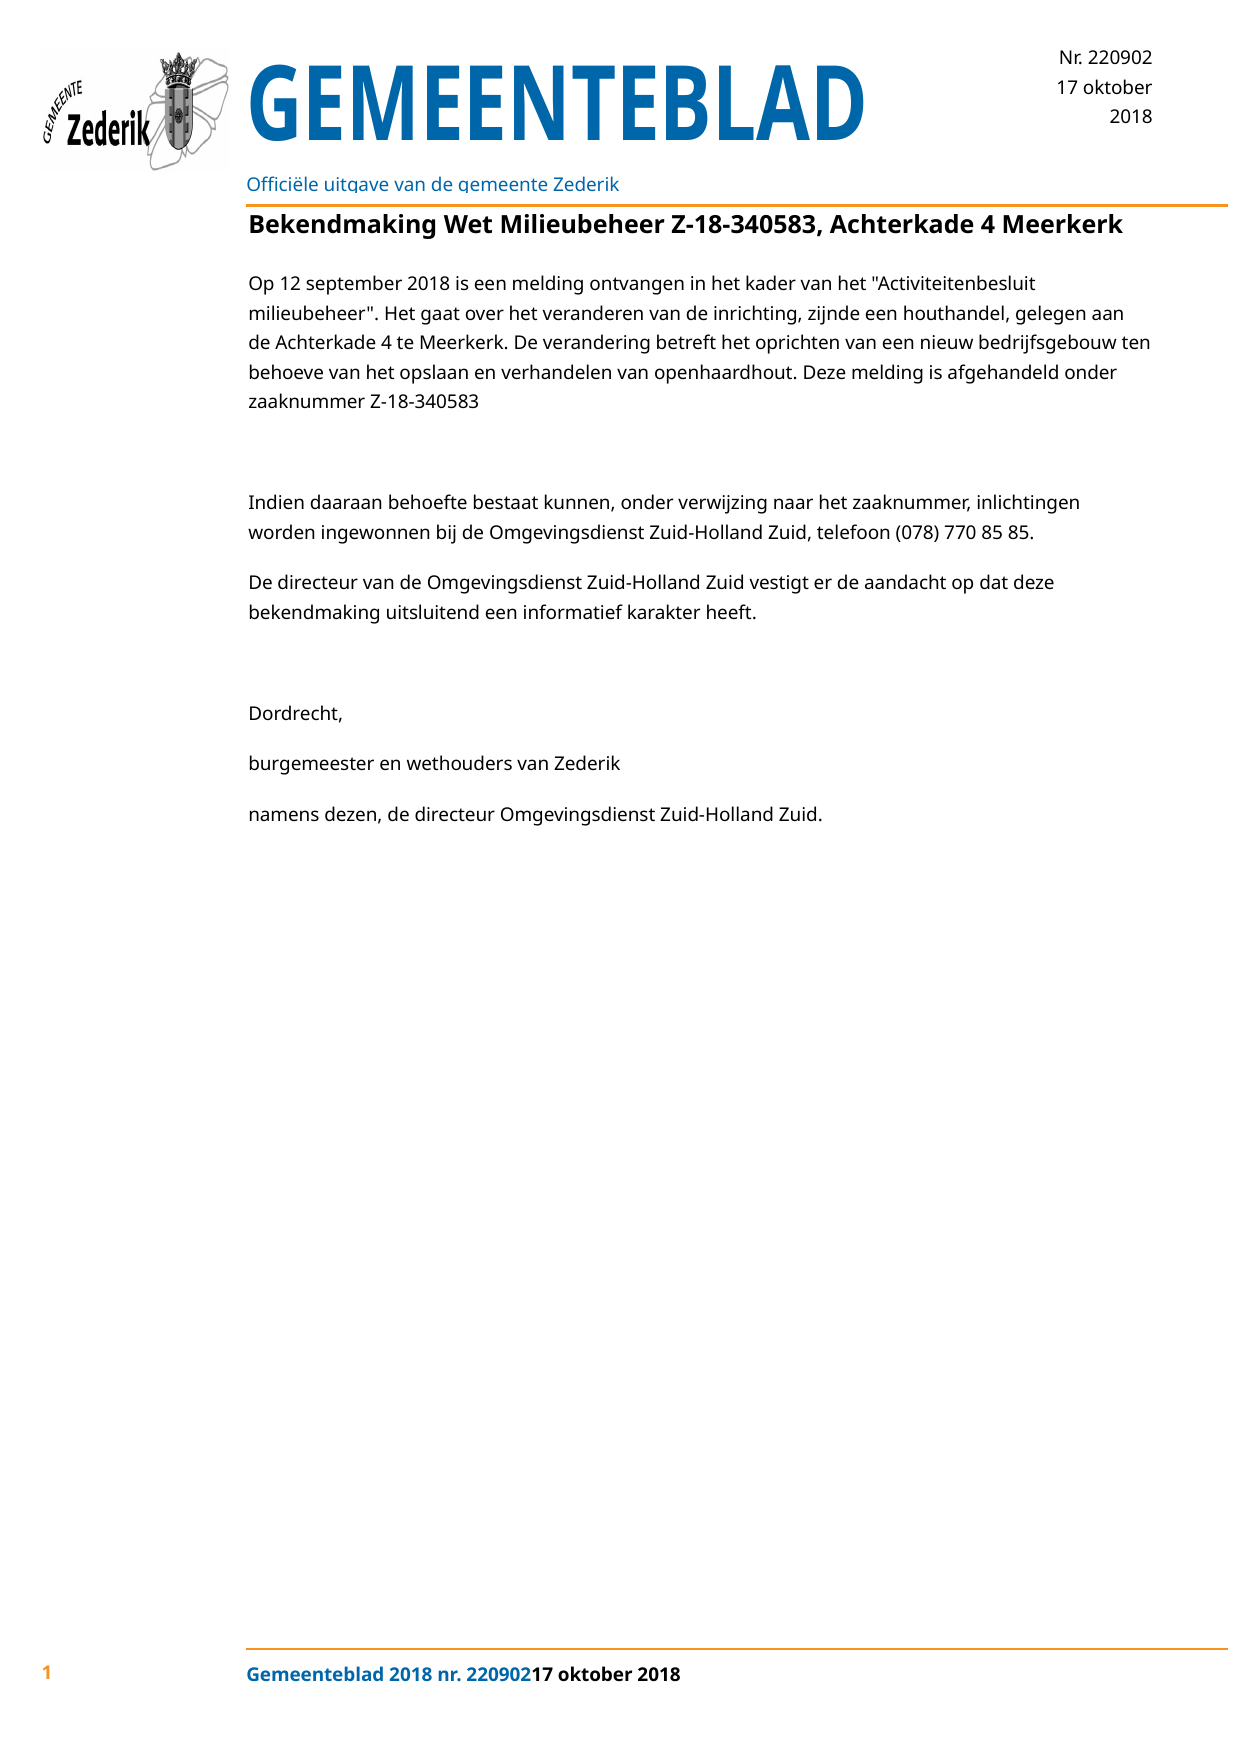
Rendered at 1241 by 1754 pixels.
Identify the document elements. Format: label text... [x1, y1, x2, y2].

text De directeur van de Omgevingsdienst Zuid-Holland Zuid vestigt er de aandacht op dat deze bekendmaking uitsluitend een informatief karakter heeft. [248, 569, 1152, 625]
picture [41, 47, 231, 172]
text Op 12 september 2018 is een melding ontvangen in het kader van het "Activiteitenbesluit milieubeheer". Het gaat over het veranderen van de inrichting, zijnde een houthandel, gelegen aan de Achterkade 4 te Meerkerk. De verandering betreft het oprichten van een nieuw bedrijfsgebouw ten behoeve van het opslaan en verhandelen van openhaardhout. Deze melding is afgehandeld onder zaaknummer Z-18-340583 [248, 270, 1152, 414]
text Indien daaraan behoefte bestaat kunnen, onder verwijzing naar het zaaknummer, inlichtingen worden ingewonnen bij de Omgevingsdienst Zuid-Holland Zuid, telefoon (078) 770 85 85. [248, 489, 1152, 545]
text burgemeester en wethouders van Zederik [248, 750, 1152, 776]
text Bekendmaking Wet Milieubeheer Z-18-340583, Achterkade 4 Meerkerk [248, 207, 1152, 241]
text Dordrecht, [248, 700, 1152, 726]
text namens dezen, de directeur Omgevingsdienst Zuid-Holland Zuid. [248, 801, 1152, 826]
